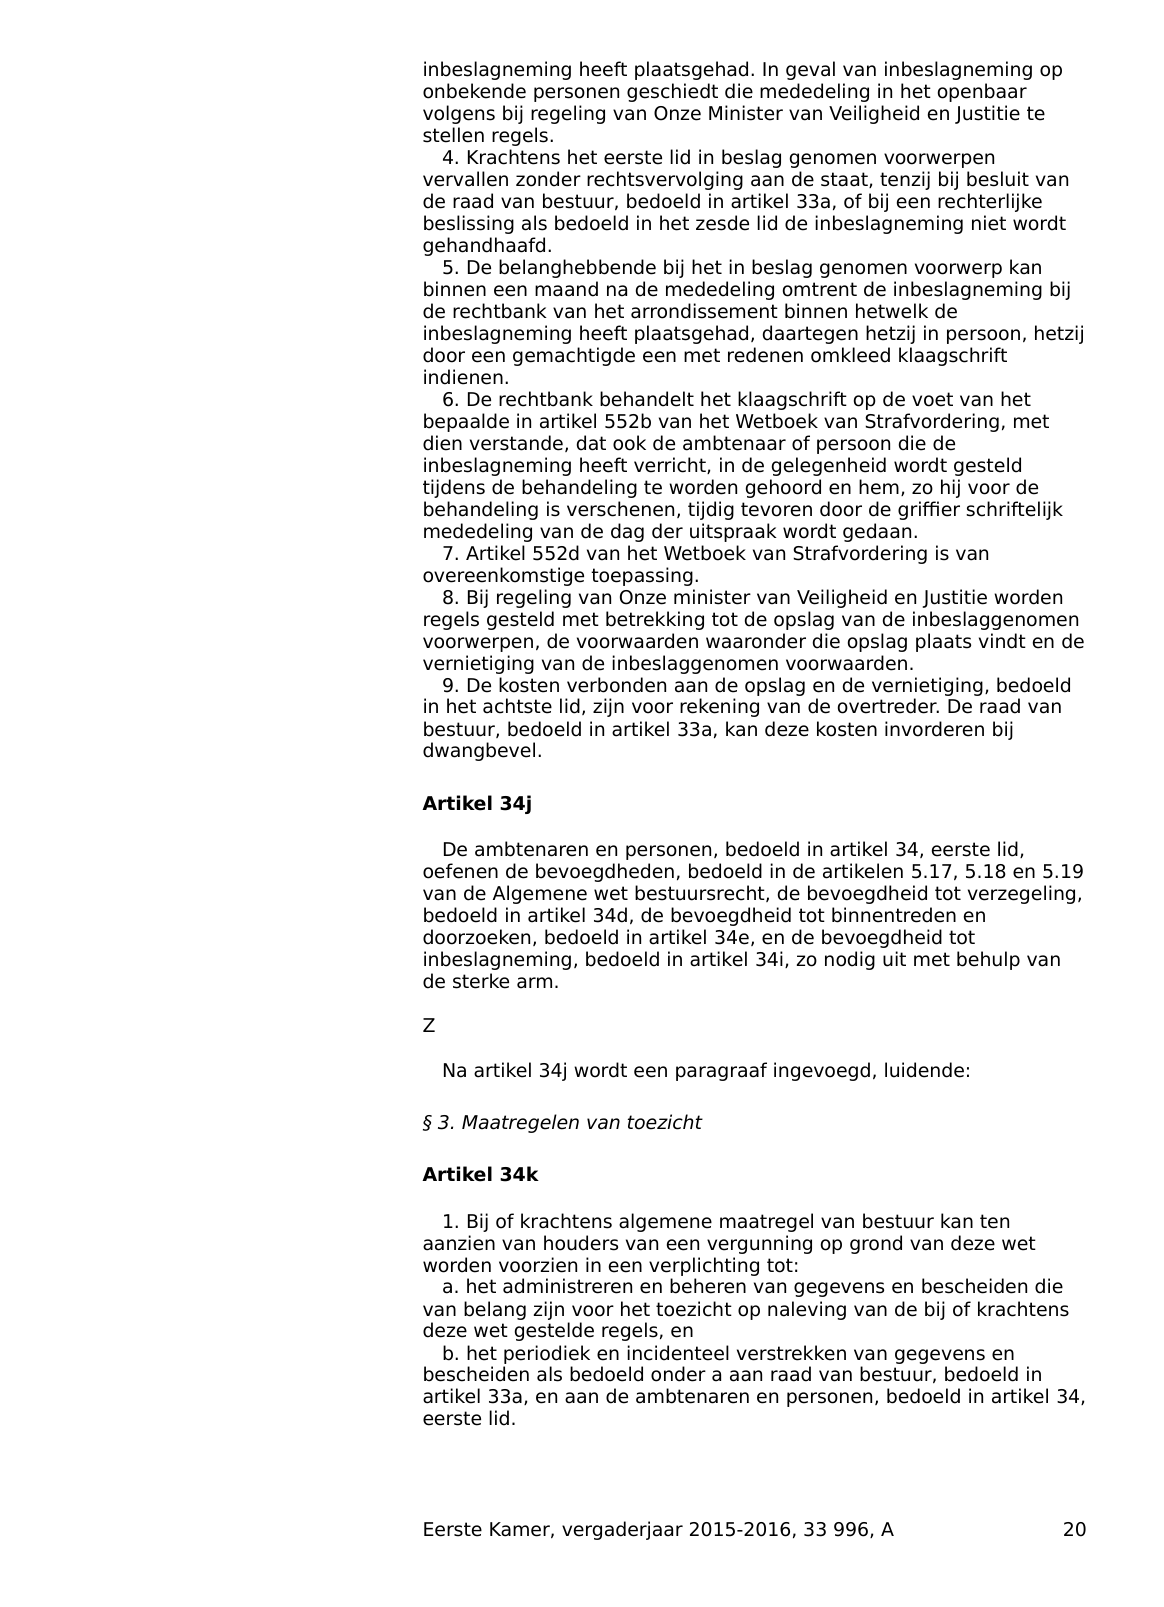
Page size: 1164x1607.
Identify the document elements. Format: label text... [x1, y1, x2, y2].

text 8. Bij regeling van Onze minister van Veiligheid en Justitie worden regels gesteld met betrekking tot de opslag van de inbeslaggenomen voorwerpen, de voorwaarden waaronder die opslag plaats vindt en de vernietiging van de inbeslaggenomen voorwaarden. [422, 587, 1087, 674]
text 5. De belanghebbende bij het in beslag genomen voorwerp kan binnen een maand na de mededeling omtrent de inbeslagneming bij de rechtbank van het arrondissement binnen hetwelk de inbeslagneming heeft plaatsgehad, daartegen hetzij in persoon, hetzij door een gemachtigde een met redenen omkleed klaagschrift indienen. [422, 257, 1087, 389]
text 7. Artikel 552d van het Wetboek van Strafvordering is van overeenkomstige toepassing. [422, 543, 1087, 587]
text 6. De rechtbank behandelt het klaagschrift op de voet van het bepaalde in artikel 552b van het Wetboek van Strafvordering, met dien verstande, dat ook de ambtenaar of persoon die de inbeslagneming heeft verricht, in de gelegenheid wordt gesteld tijdens de behandeling te worden gehoord en hem, zo hij voor de behandeling is verschenen, tijdig tevoren door de griffier schriftelijk mededeling van de dag der uitspraak wordt gedaan. [422, 389, 1087, 543]
subtitle § 3. Maatregelen van toezicht [422, 1112, 1087, 1133]
text inbeslagneming heeft plaatsgehad. In geval van inbeslagneming op onbekende personen geschiedt die mededeling in het openbaar volgens bij regeling van Onze Minister van Veiligheid en Justitie te stellen regels. [422, 59, 1087, 147]
text Na artikel 34j wordt een paragraaf ingevoegd, luidende: [422, 1059, 1087, 1082]
subtitle Artikel 34j [422, 792, 1087, 814]
text 4. Krachtens het eerste lid in beslag genomen voorwerpen vervallen zonder rechtsvervolging aan de staat, tenzij bij besluit van de raad van bestuur, bedoeld in artikel 33a, of bij een rechterlijke beslissing als bedoeld in het zesde lid de inbeslagneming niet wordt gehandhaafd. [422, 147, 1087, 257]
text 1. Bij of krachtens algemene maatregel van bestuur kan ten aanzien van houders van een vergunning op grond van deze wet worden voorzien in een verplichting tot: [422, 1211, 1087, 1276]
text Z [422, 1015, 1087, 1037]
text b. het periodiek en incidenteel verstrekken van gegevens en bescheiden als bedoeld onder a aan raad van bestuur, bedoeld in artikel 33a, en aan de ambtenaren en personen, bedoeld in artikel 34, eerste lid. [422, 1342, 1087, 1430]
text a. het administreren en beheren van gegevens en bescheiden die van belang zijn voor het toezicht op naleving van de bij of krachtens deze wet gestelde regels, en [422, 1276, 1087, 1342]
text De ambtenaren en personen, bedoeld in artikel 34, eerste lid, oefenen de bevoegdheden, bedoeld in de artikelen 5.17, 5.18 en 5.19 van de Algemene wet bestuursrecht, de bevoegdheid tot verzegeling, bedoeld in artikel 34d, de bevoegdheid tot binnentreden en doorzoeken, bedoeld in artikel 34e, en de bevoegdheid tot inbeslagneming, bedoeld in artikel 34i, zo nodig uit met behulp van de sterke arm. [422, 839, 1087, 993]
text 9. De kosten verbonden aan de opslag en de vernietiging, bedoeld in het achtste lid, zijn voor rekening van de overtreder. De raad van bestuur, bedoeld in artikel 33a, kan deze kosten invorderen bij dwangbevel. [422, 674, 1087, 762]
subtitle Artikel 34k [422, 1163, 1087, 1186]
